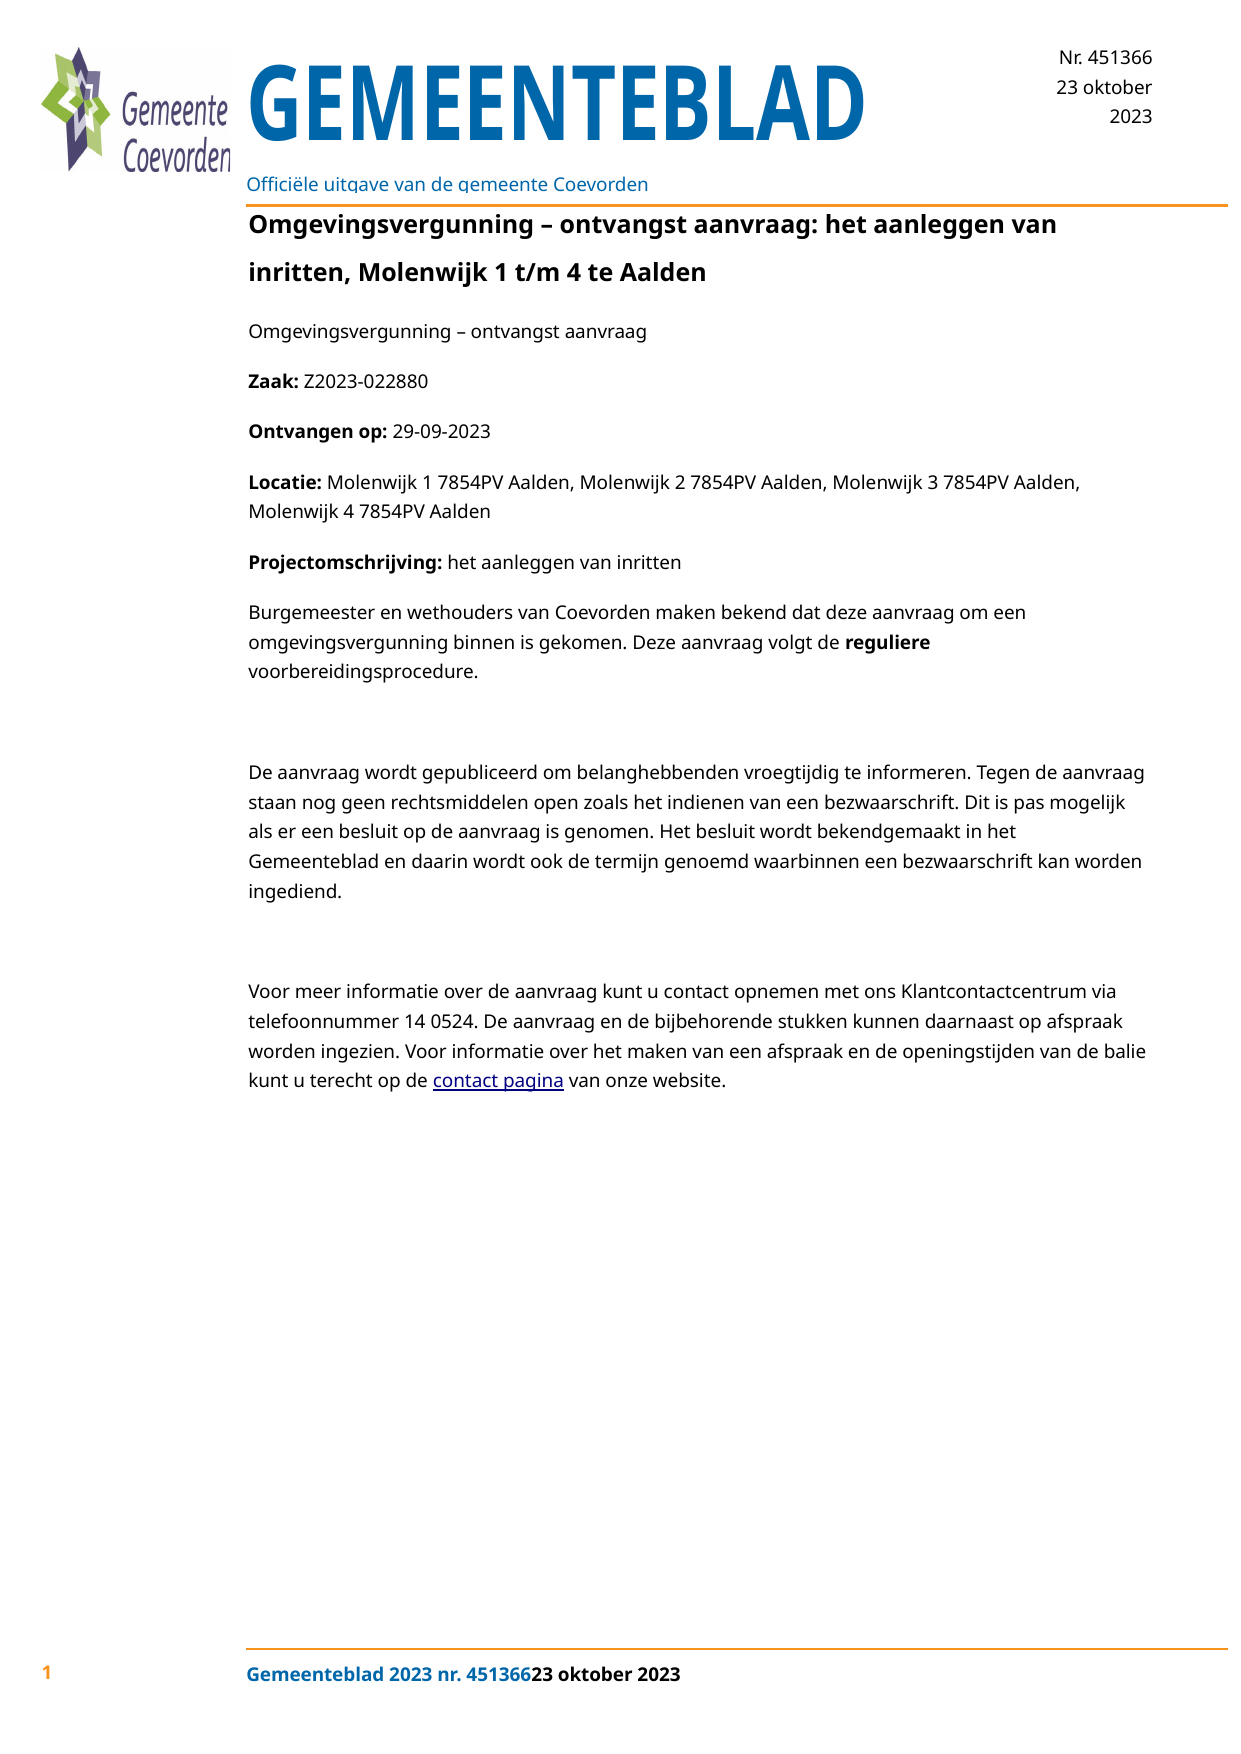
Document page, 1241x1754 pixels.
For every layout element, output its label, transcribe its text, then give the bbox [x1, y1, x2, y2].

text Locatie: Molenwijk 1 7854PV Aalden, Molenwijk 2 7854PV Aalden, Molenwijk 3 7854PV Aalden, Molenwijk 4 7854PV Aalden [248, 469, 1152, 524]
text Voor meer informatie over de aanvraag kunt u contact opnemen met ons Klantcontactcentrum via telefoonnummer 14 0524. De aanvraag en de bijbehorende stukken kunnen daarnaast op afspraak worden ingezien. Voor informatie over het maken van een afspraak en de openingstijden van de balie kunt u terecht op de contact pagina van onze website. [248, 979, 1152, 1093]
text Ontvangen op: 29-09-2023 [248, 419, 1152, 444]
text De aanvraag wordt gepubliceerd om belanghebbenden vroegtijdig te informeren. Tegen de aanvraag staan nog geen rechtsmiddelen open zoals het indienen van een bezwaarschrift. Dit is pas mogelijk als er een besluit op de aanvraag is genomen. Het besluit wordt bekendgemaakt in het Gemeenteblad en daarin wordt ook de termijn genoemd waarbinnen een bezwaarschrift kan worden ingediend. [248, 759, 1152, 904]
text Omgevingsvergunning – ontvangst aanvraag [248, 318, 1152, 344]
text Omgevingsvergunning – ontvangst aanvraag: het aanleggen van inritten, Molenwijk 1 t/m 4 te Aalden [248, 207, 1152, 288]
picture [41, 47, 231, 172]
text Zaak: Z2023-022880 [248, 368, 1152, 394]
text Burgemeester en wethouders van Coevorden maken bekend dat deze aanvraag om een omgevingsvergunning binnen is gekomen. Deze aanvraag volgt de reguliere voorbereidingsprocedure. [248, 599, 1152, 684]
text Projectomschrijving: het aanleggen van inritten [248, 549, 1152, 575]
